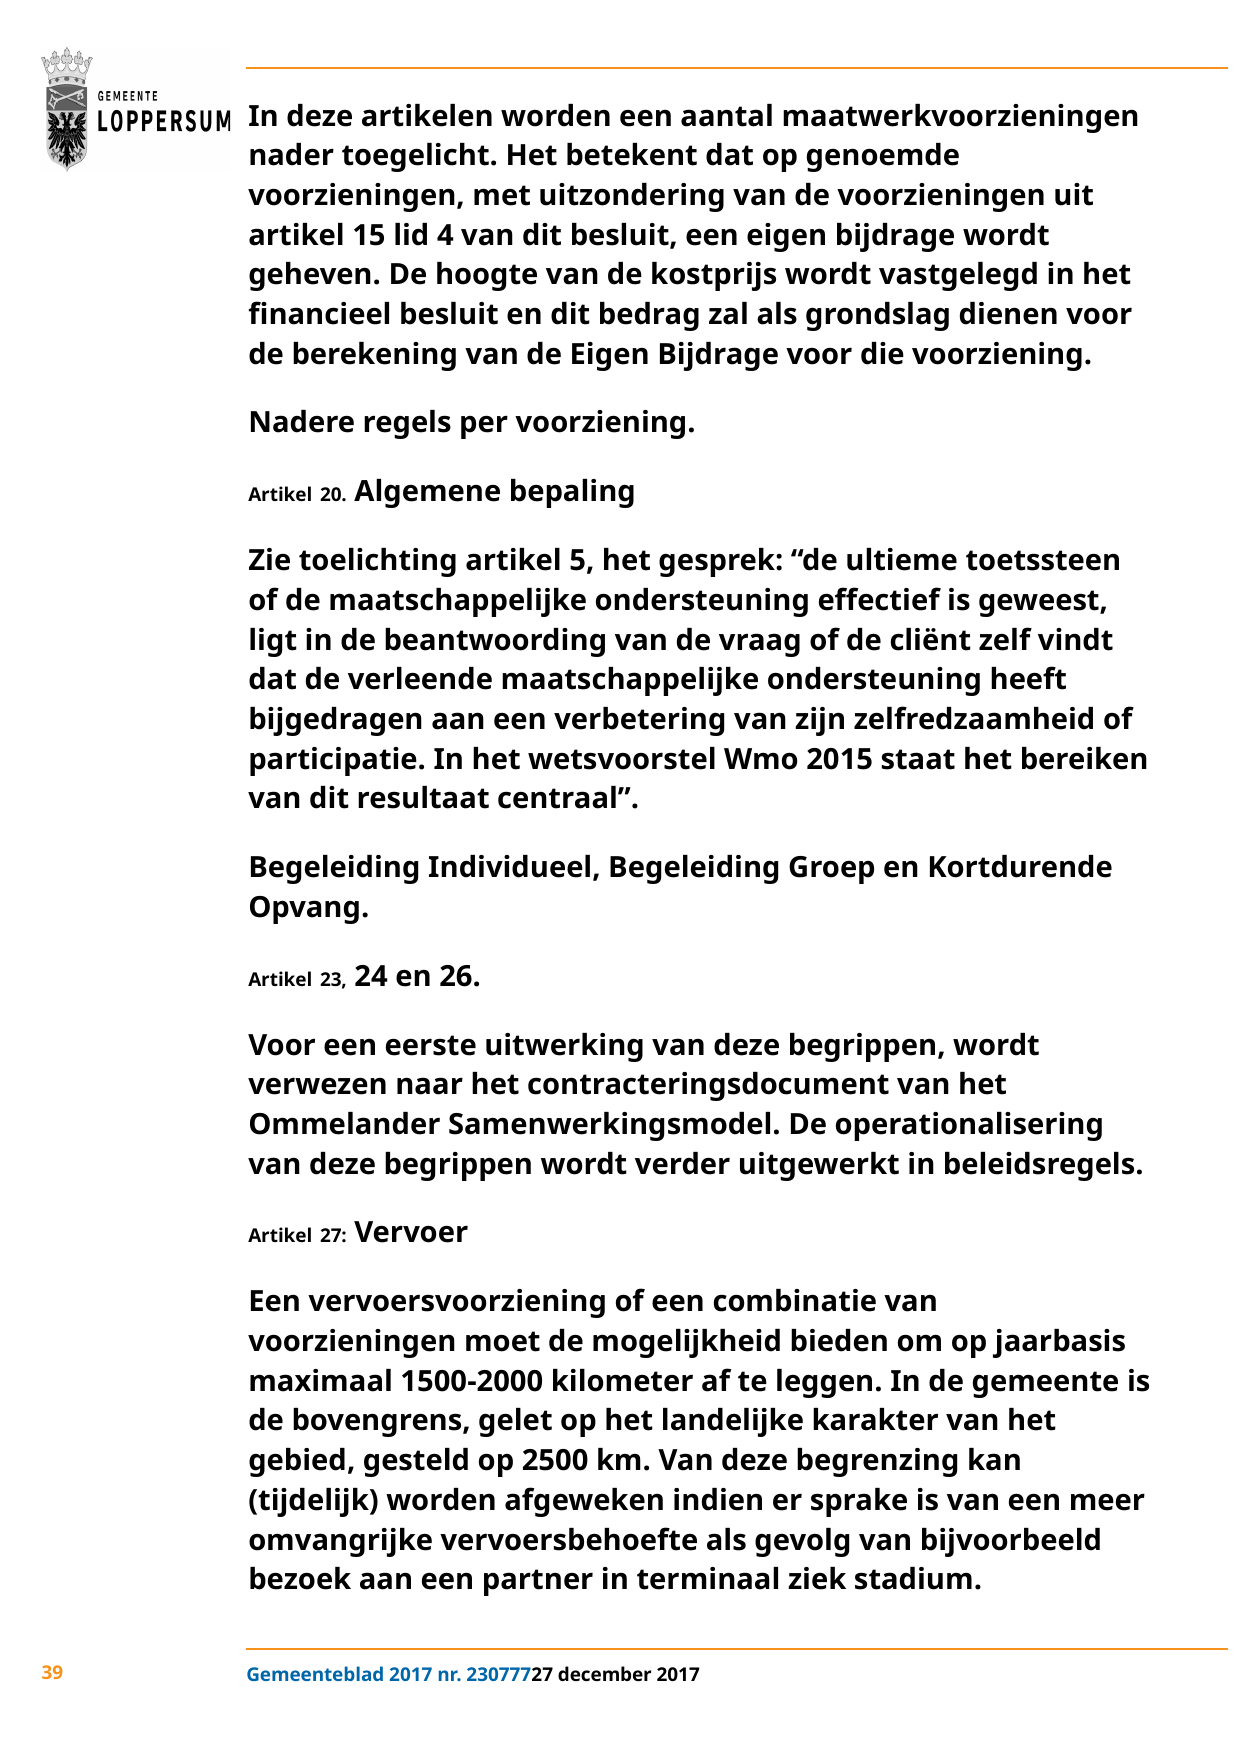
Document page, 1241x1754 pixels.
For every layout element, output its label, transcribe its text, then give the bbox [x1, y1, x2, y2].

text Voor een eerste uitwerking van deze begrippen, wordt verwezen naar het contracteringsdocument van het Ommelander Samenwerkingsmodel. De operationalisering van deze begrippen wordt verder uitgewerkt in beleidsregels. [248, 1024, 1152, 1183]
text Begeleiding Individueel, Begeleiding Groep en Kortdurende Opvang. [248, 846, 1152, 926]
text Artikel 23, 24 en 26. [248, 955, 1152, 995]
picture [41, 47, 231, 172]
text In deze artikelen worden een aantal maatwerkvoorzieningen nader toegelicht. Het betekent dat op genoemde voorzieningen, met uitzondering van de voorzieningen uit artikel 15 lid 4 van dit besluit, een eigen bijdrage wordt geheven. De hoogte van de kostprijs wordt vastgelegd in het financieel besluit en dit bedrag zal als grondslag dienen voor de berekening van de Eigen Bijdrage voor die voorziening. [248, 95, 1152, 373]
text Zie toelichting artikel 5, het gesprek: “de ultieme toetssteen of de maatschappelijke ondersteuning effectief is geweest, ligt in de beantwoording van de vraag of de cliënt zelf vindt dat de verleende maatschappelijke ondersteuning heeft bijgedragen aan een verbetering van zijn zelfredzaamheid of participatie. In het wetsvoorstel Wmo 2015 staat het bereiken van dit resultaat centraal”. [248, 539, 1152, 817]
text Een vervoersvoorziening of een combinatie van voorzieningen moet de mogelijkheid bieden om op jaarbasis maximaal 1500-2000 kilometer af te leggen. In de gemeente is de bovengrens, gelet op het landelijke karakter van het gebied, gesteld op 2500 km. Van deze begrenzing kan (tijdelijk) worden afgeweken indien er sprake is van een meer omvangrijke vervoersbehoefte als gevolg van bijvoorbeeld bezoek aan een partner in terminaal ziek stadium. [248, 1281, 1152, 1598]
text Artikel 27: Vervoer [248, 1212, 1152, 1251]
text Nadere regels per voorziening. [248, 402, 1152, 441]
text Artikel 20. Algemene bepaling [248, 471, 1152, 510]
